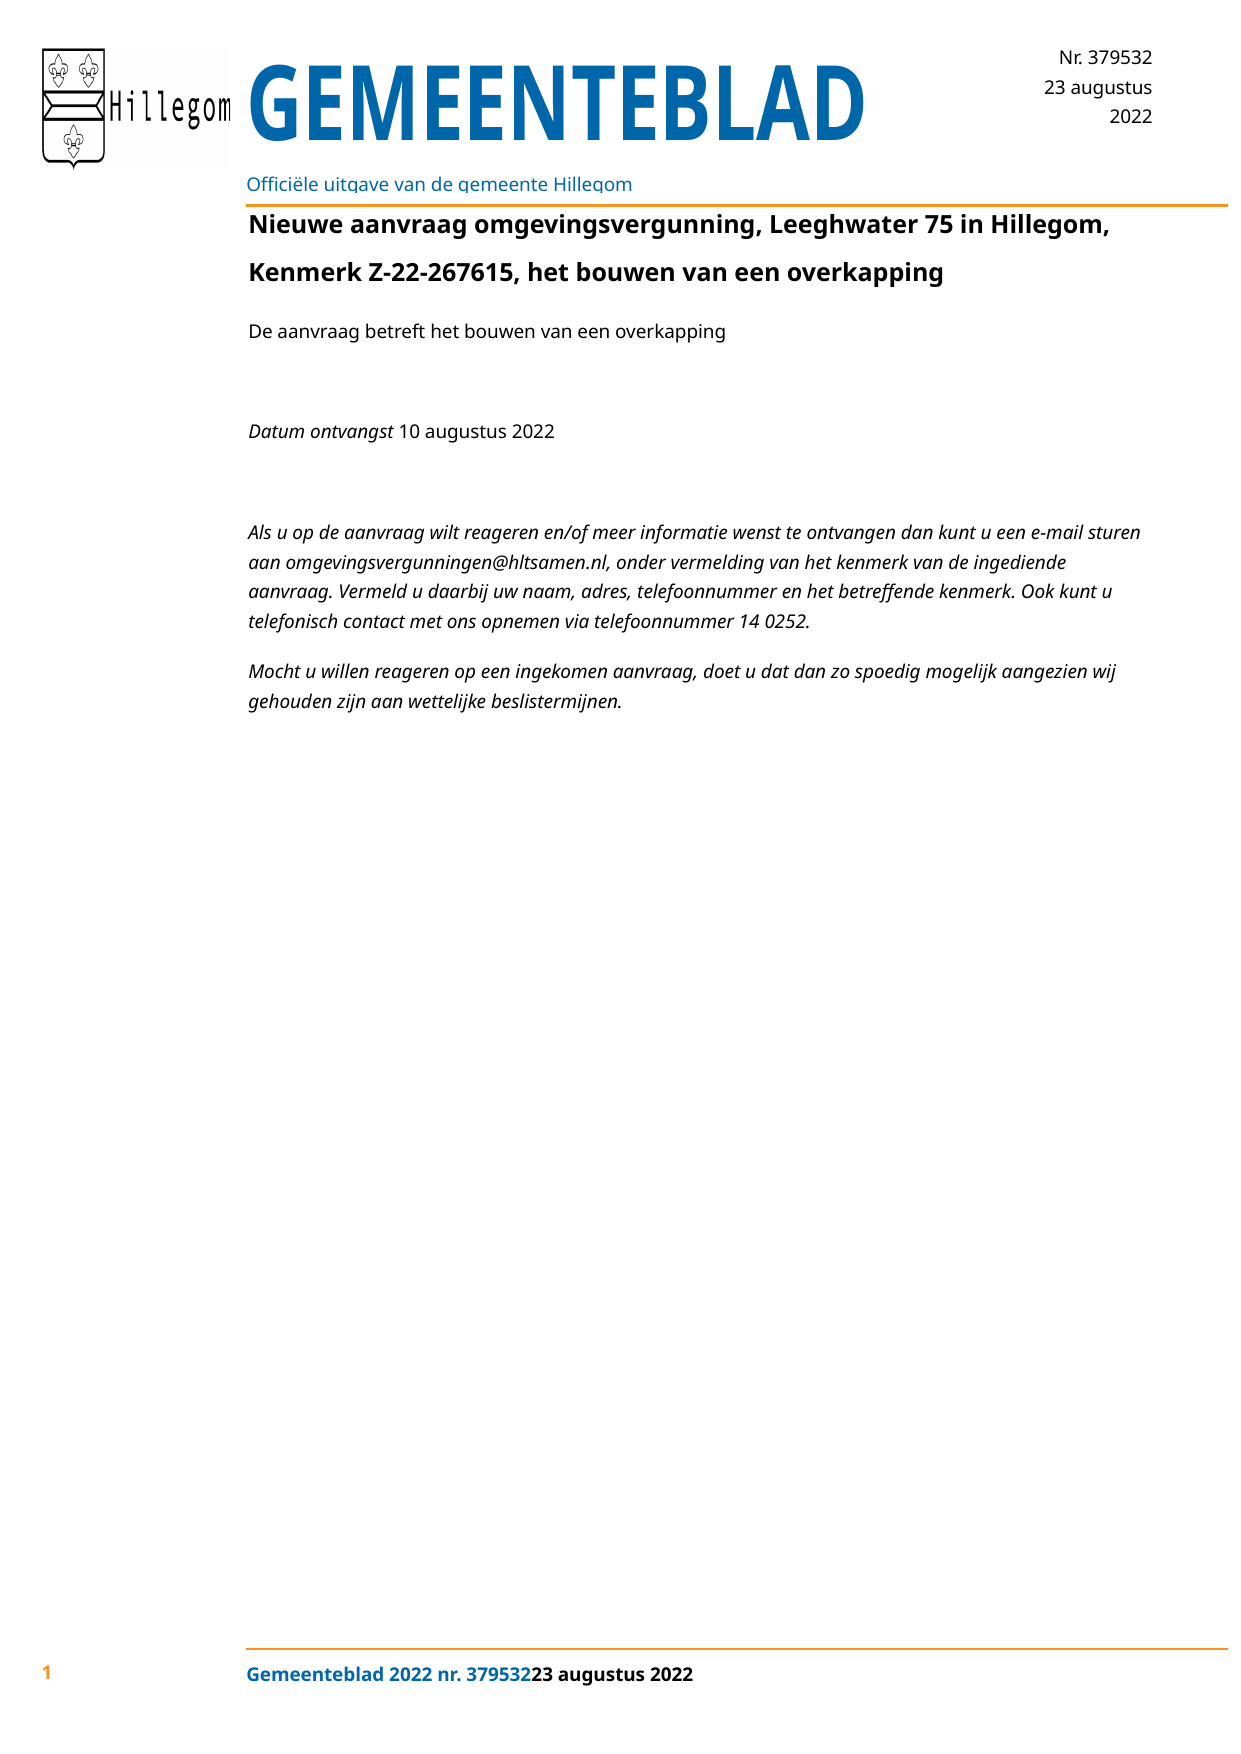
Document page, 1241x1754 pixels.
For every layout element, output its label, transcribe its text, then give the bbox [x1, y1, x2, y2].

text De aanvraag betreft het bouwen van een overkapping [248, 318, 1152, 344]
text Mocht u willen reageren op een ingekomen aanvraag, doet u dat dan zo spoedig mogelijk aangezien wij gehouden zijn aan wettelijke beslistermijnen. [248, 659, 1152, 714]
text Als u op de aanvraag wilt reageren en/of meer informatie wenst te ontvangen dan kunt u een e-mail sturen aan omgevingsvergunningen@hltsamen.nl, onder vermelding van het kenmerk van de ingediende aanvraag. Vermeld u daarbij uw naam, adres, telefoonnummer en het betreffende kenmerk. Ook kunt u telefonisch contact met ons opnemen via telefoonnummer 14 0252. [248, 519, 1152, 634]
text Datum ontvangst 10 augustus 2022 [248, 419, 1152, 444]
picture [41, 47, 231, 172]
text Nieuwe aanvraag omgevingsvergunning, Leeghwater 75 in Hillegom, Kenmerk Z-22-267615, het bouwen van een overkapping [248, 207, 1152, 288]
